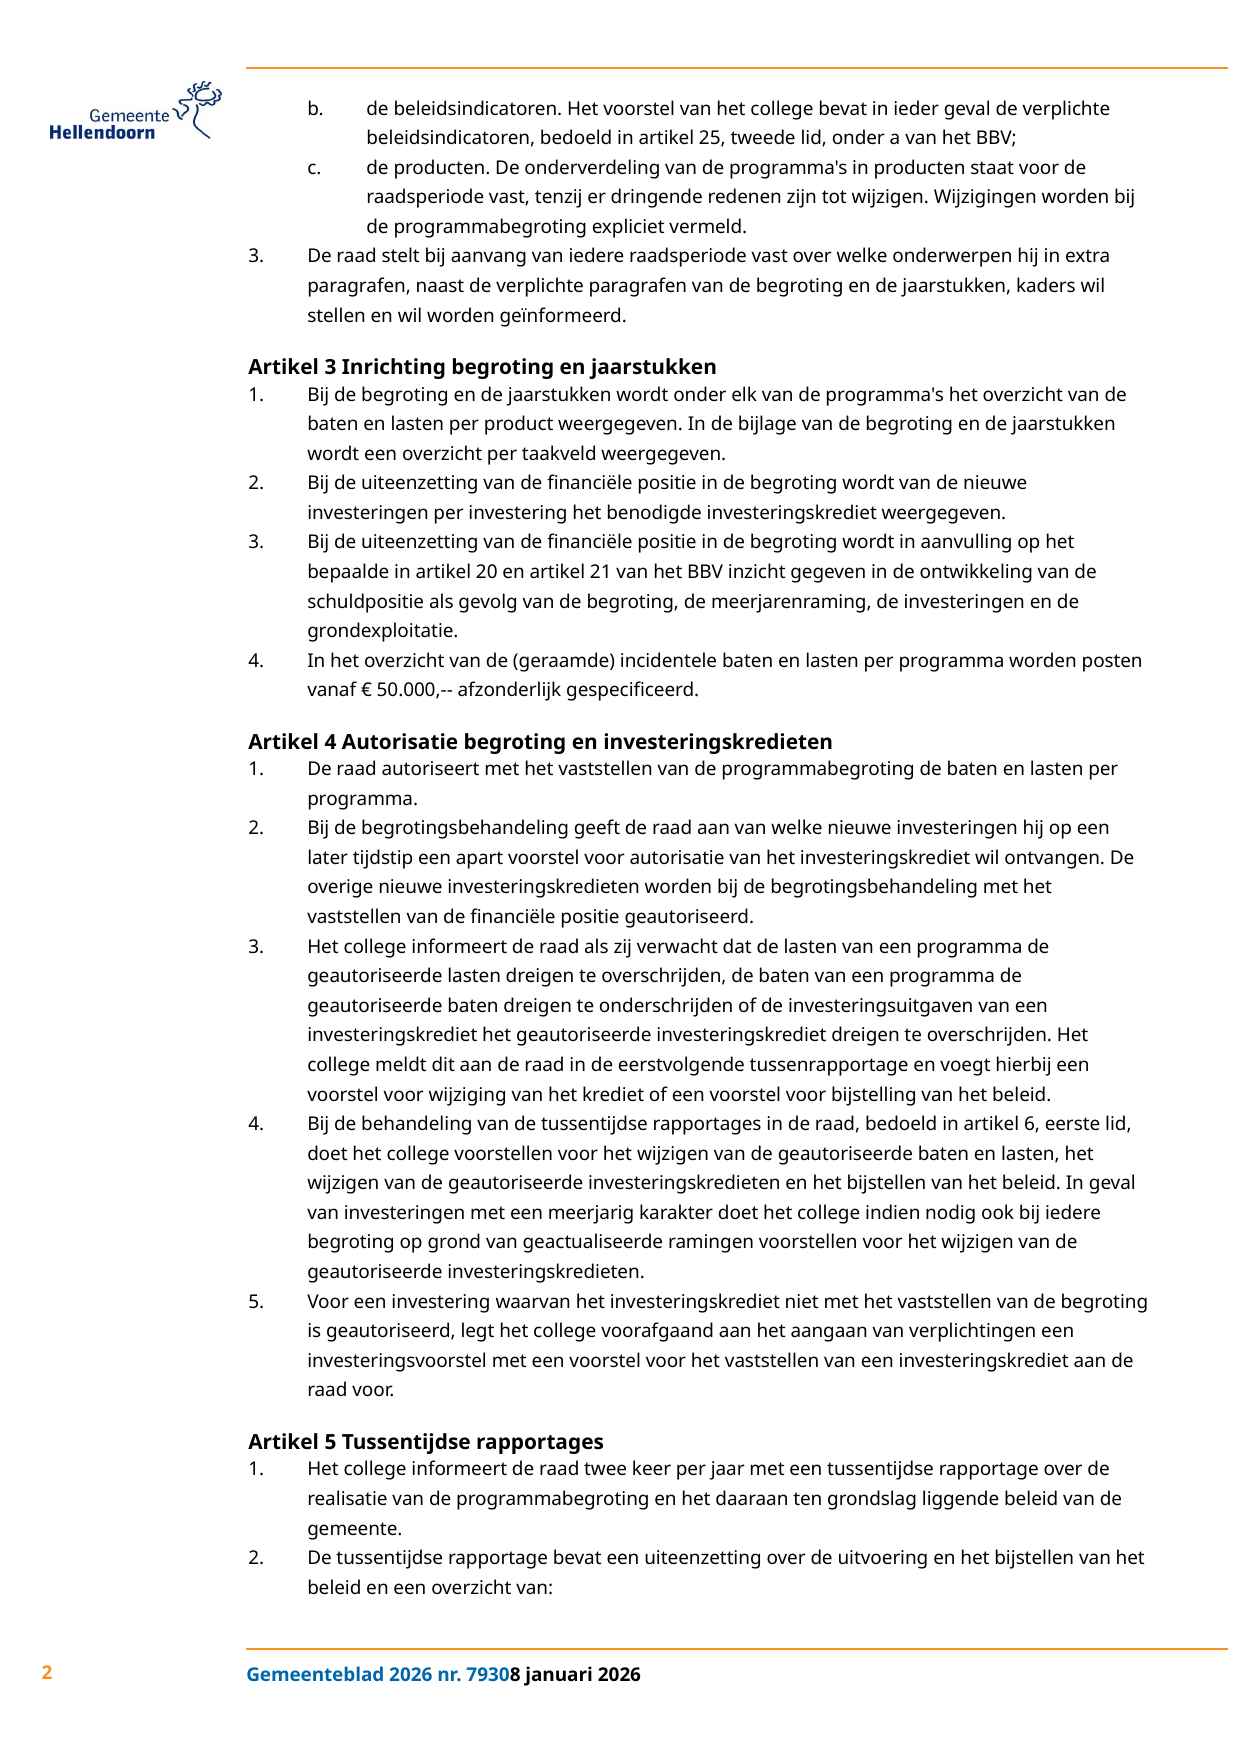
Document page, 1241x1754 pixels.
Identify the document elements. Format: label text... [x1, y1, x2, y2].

list Bij de begrotingsbehandeling geeft de raad aan van welke nieuwe investeringen hij op een later tijdstip een apart voorstel voor autorisatie van het investeringskrediet wil ontvangen. De overige nieuwe investeringskredieten worden bij de begrotingsbehandeling met het vaststellen van de financiële positie geautoriseerd. [248, 814, 1152, 929]
list de beleidsindicatoren. Het voorstel van het college bevat in ieder geval de verplichte beleidsindicatoren, bedoeld in artikel 25, tweede lid, onder a van het BBV; [307, 95, 1152, 150]
text Artikel 3 Inrichting begroting en jaarstukken [248, 352, 1152, 381]
text Artikel 5 Tussentijdse rapportages [248, 1427, 1152, 1456]
list Voor een investering waarvan het investeringskrediet niet met het vaststellen van de begroting is geautoriseerd, legt het college voorafgaand aan het aangaan van verplichtingen een investeringsvoorstel met een voorstel voor het vaststellen van een investeringskrediet aan de raad voor. [248, 1288, 1152, 1402]
list Bij de behandeling van de tussentijdse rapportages in de raad, bedoeld in artikel 6, eerste lid, doet het college voorstellen voor het wijzigen van de geautoriseerde baten en lasten, het wijzigen van de geautoriseerde investeringskredieten en het bijstellen van het beleid. In geval van investeringen met een meerjarig karakter doet het college indien nodig ook bij iedere begroting op grond van geactualiseerde ramingen voorstellen voor het wijzigen van de geautoriseerde investeringskredieten. [248, 1110, 1152, 1284]
picture [41, 47, 231, 172]
list De tussentijdse rapportage bevat een uiteenzetting over de uitvoering en het bijstellen van het beleid en een overzicht van: [248, 1544, 1152, 1599]
list de producten. De onderverdeling van de programma's in producten staat voor de raadsperiode vast, tenzij er dringende redenen zijn tot wijzigen. Wijzigingen worden bij de programmabegroting expliciet vermeld. [307, 154, 1152, 239]
list Het college informeert de raad als zij verwacht dat de lasten van een programma de geautoriseerde lasten dreigen te overschrijden, de baten van een programma de geautoriseerde baten dreigen te onderschrijden of de investeringsuitgaven van een investeringskrediet het geautoriseerde investeringskrediet dreigen te overschrijden. Het college meldt dit aan de raad in de eerstvolgende tussenrapportage en voegt hierbij een voorstel voor wijziging van het krediet of een voorstel voor bijstelling van het beleid. [248, 933, 1152, 1107]
list Bij de uiteenzetting van de financiële positie in de begroting wordt in aanvulling op het bepaalde in artikel 20 en artikel 21 van het BBV inzicht gegeven in de ontwikkeling van de schuldpositie als gevolg van de begroting, de meerjarenraming, de investeringen en de grondexploitatie. [248, 529, 1152, 643]
list De raad autoriseert met het vaststellen van de programmabegroting de baten en lasten per programma. [248, 755, 1152, 811]
list Het college informeert de raad twee keer per jaar met een tussentijdse rapportage over de realisatie van de programmabegroting en het daaraan ten grondslag liggende beleid van de gemeente. [248, 1456, 1152, 1540]
list In het overzicht van de (geraamde) incidentele baten en lasten per programma worden posten vanaf € 50.000,-- afzonderlijk gespecificeerd. [248, 647, 1152, 702]
text Artikel 4 Autorisatie begroting en investeringskredieten [248, 727, 1152, 755]
list De raad stelt bij aanvang van iedere raadsperiode vast over welke onderwerpen hij in extra paragrafen, naast de verplichte paragrafen van de begroting en de jaarstukken, kaders wil stellen en wil worden geïnformeerd. [248, 243, 1152, 328]
list Bij de uiteenzetting van de financiële positie in de begroting wordt van de nieuwe investeringen per investering het benodigde investeringskrediet weergegeven. [248, 469, 1152, 525]
list Bij de begroting en de jaarstukken wordt onder elk van de programma's het overzicht van de baten en lasten per product weergegeven. In de bijlage van de begroting en de jaarstukken wordt een overzicht per taakveld weergegeven. [248, 381, 1152, 466]
